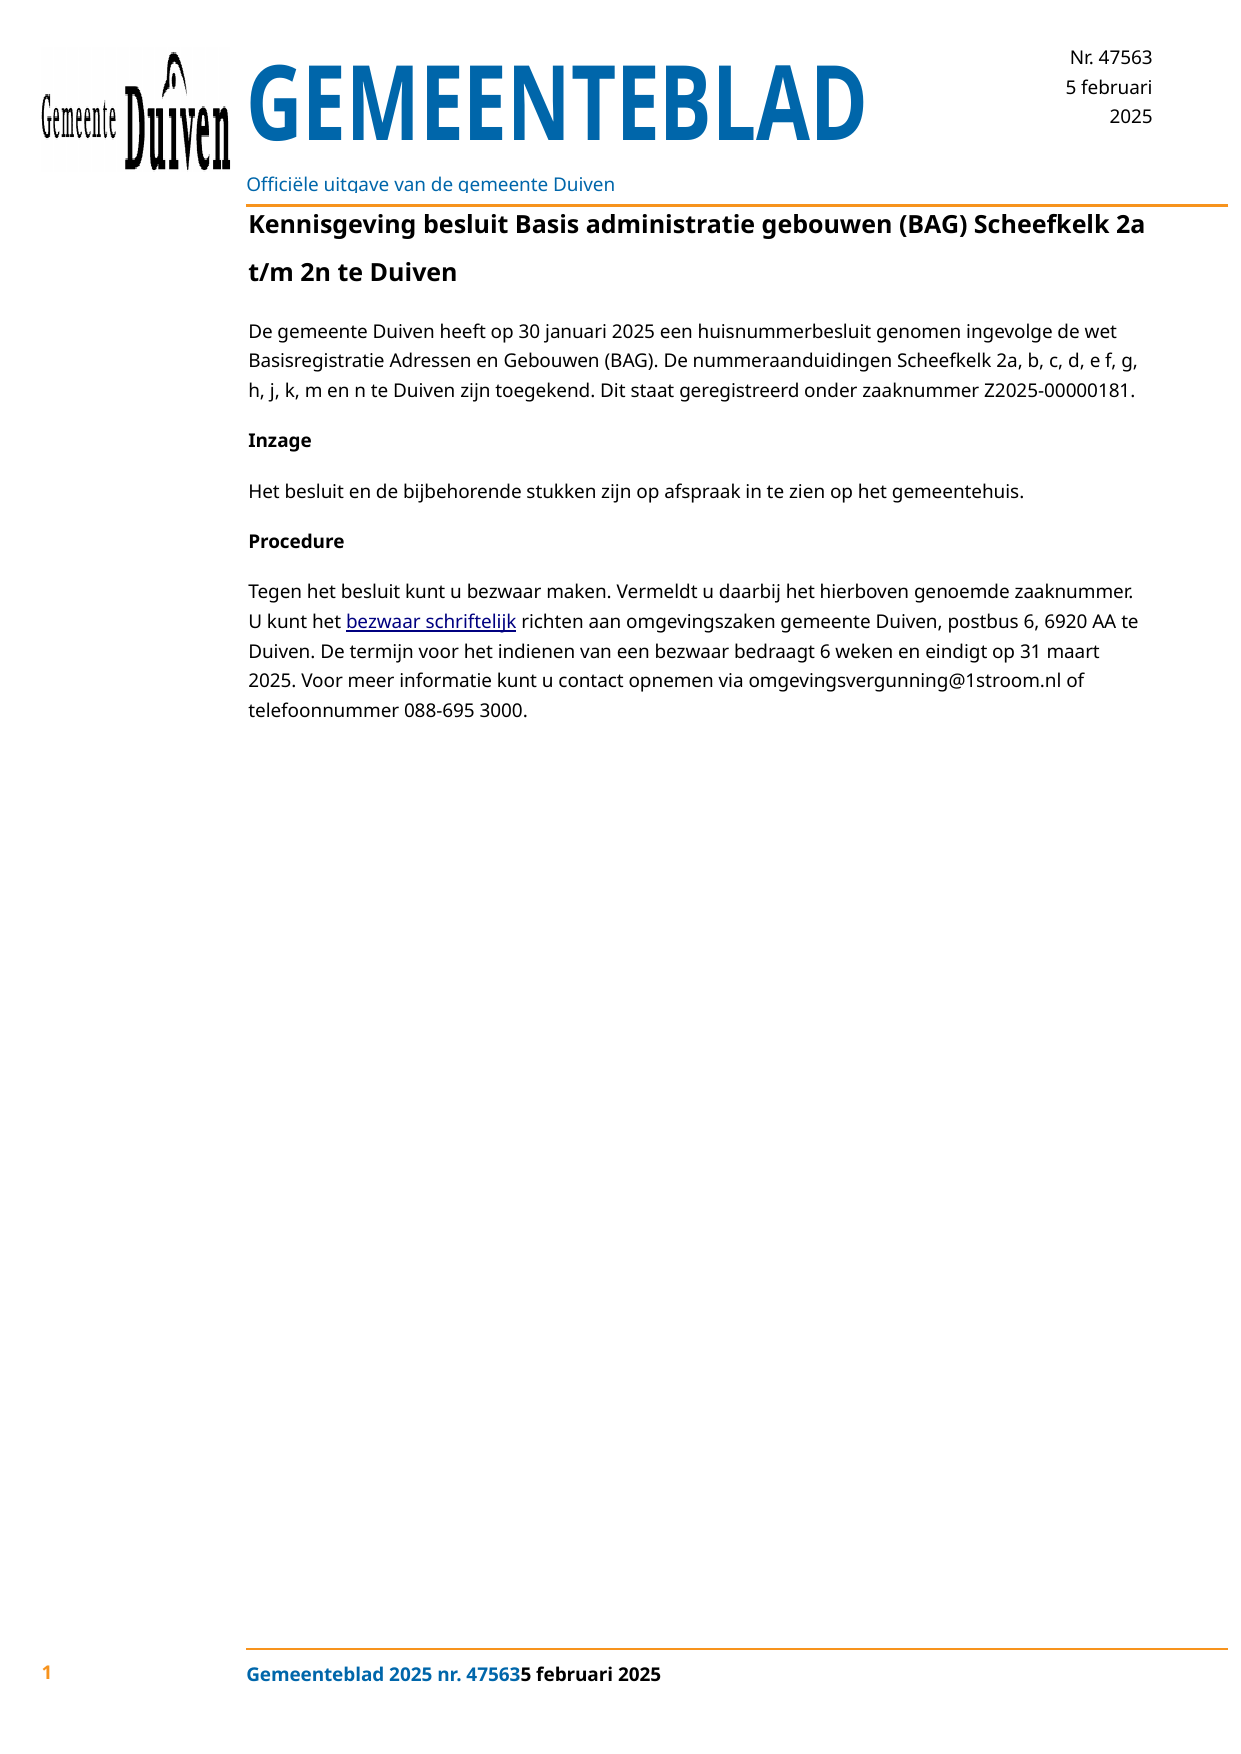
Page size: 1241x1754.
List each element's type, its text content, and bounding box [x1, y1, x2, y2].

text De gemeente Duiven heeft op 30 januari 2025 een huisnummerbesluit genomen ingevolge de wet Basisregistratie Adressen en Gebouwen (BAG). De nummeraanduidingen Scheefkelk 2a, b, c, d, e f, g, h, j, k, m en n te Duiven zijn toegekend. Dit staat geregistreerd onder zaaknummer Z2025-00000181. [248, 318, 1152, 403]
text Kennisgeving besluit Basis administratie gebouwen (BAG) Scheefkelk 2a t/m 2n te Duiven [248, 207, 1152, 288]
text Het besluit en de bijbehorende stukken zijn op afspraak in te zien op het gemeentehuis. [248, 478, 1152, 504]
picture [41, 47, 231, 172]
text Procedure [248, 528, 1152, 554]
text Tegen het besluit kunt u bezwaar maken. Vermeldt u daarbij het hierboven genoemde zaaknummer. U kunt het bezwaar schriftelijk richten aan omgevingszaken gemeente Duiven, postbus 6, 6920 AA te Duiven. De termijn voor het indienen van een bezwaar bedraagt 6 weken en eindigt op 31 maart 2025. Voor meer informatie kunt u contact opnemen via omgevingsvergunning@1stroom.nl of telefoonnummer 088-695 3000. [248, 579, 1152, 723]
text Inzage [248, 427, 1152, 453]
